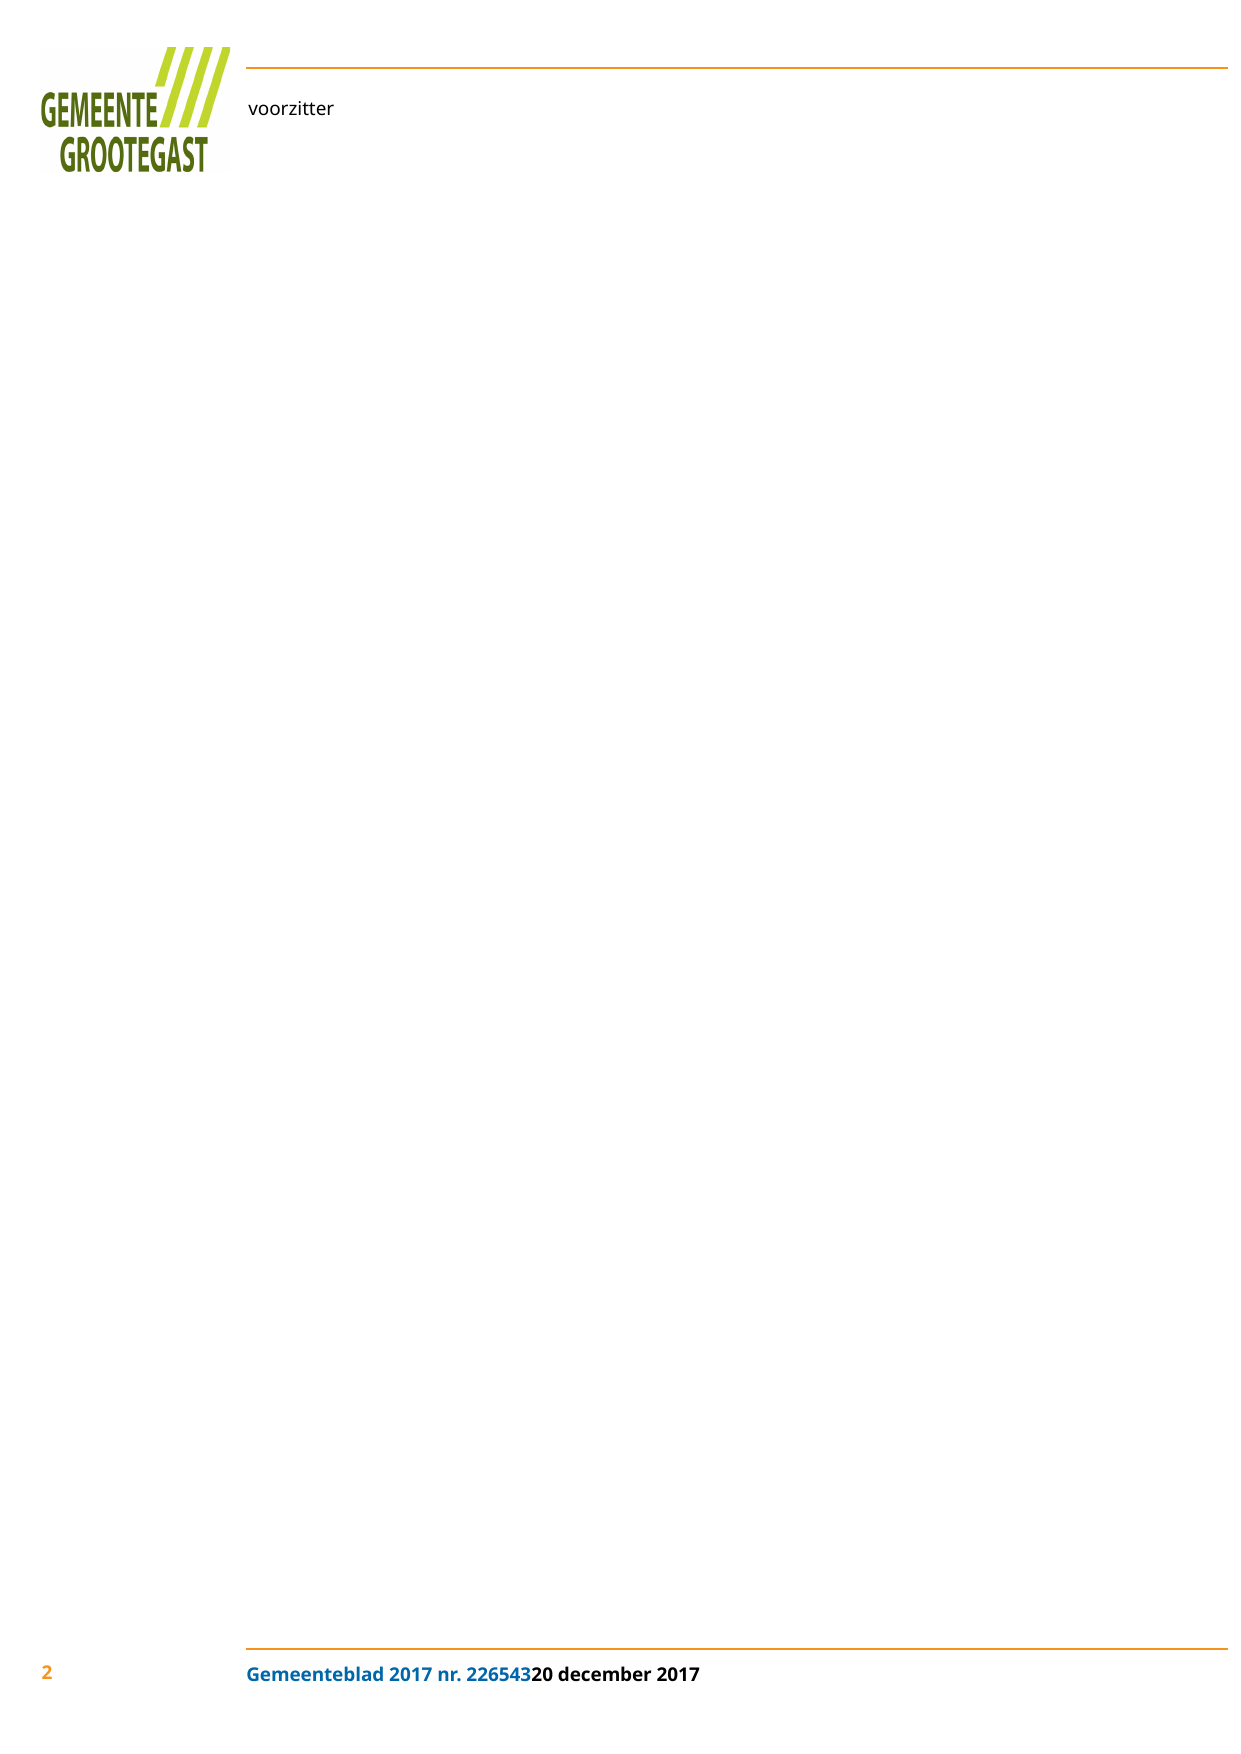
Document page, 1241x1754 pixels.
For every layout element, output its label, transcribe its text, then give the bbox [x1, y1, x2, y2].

text voorzitter [248, 95, 1152, 121]
picture [41, 47, 231, 172]
